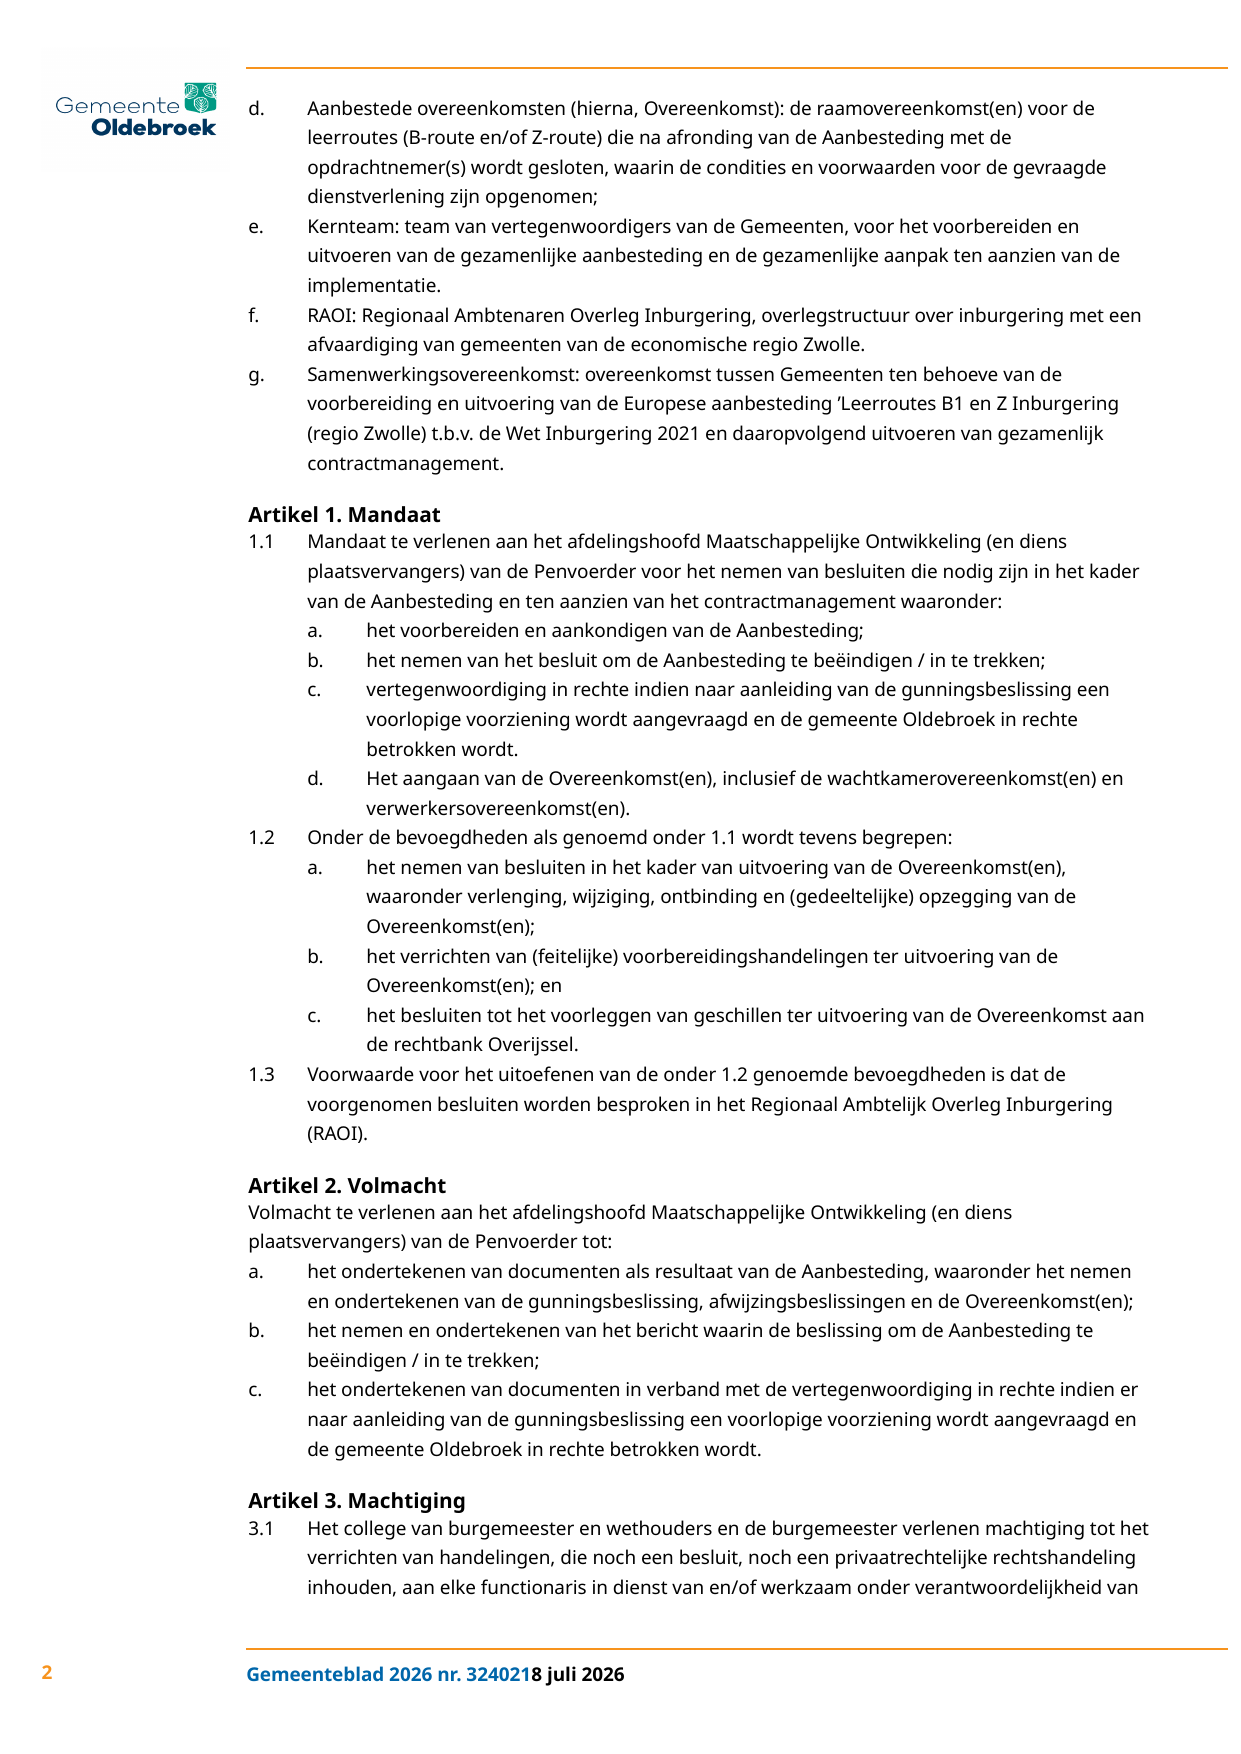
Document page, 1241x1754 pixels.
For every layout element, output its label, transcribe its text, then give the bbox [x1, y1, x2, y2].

list het ondertekenen van documenten als resultaat van de Aanbesteding, waaronder het nemen en ondertekenen van de gunningsbeslissing, afwijzingsbeslissingen en de Overeenkomst(en); [248, 1258, 1152, 1314]
list vertegenwoordiging in rechte indien naar aanleiding van de gunningsbeslissing een voorlopige voorziening wordt aangevraagd en de gemeente Oldebroek in rechte betrokken wordt. [307, 677, 1152, 761]
list RAOI: Regionaal Ambtenaren Overleg Inburgering, overlegstructuur over inburgering met een afvaardiging van gemeenten van de economische regio Zwolle. [248, 302, 1152, 357]
list Kernteam: team van vertegenwoordigers van de Gemeenten, voor het voorbereiden en uitvoeren van de gezamenlijke aanbesteding en de gezamenlijke aanpak ten aanzien van de implementatie. [248, 213, 1152, 298]
list het besluiten tot het voorleggen van geschillen ter uitvoering van de Overeenkomst aan de rechtbank Overijssel. [307, 1002, 1152, 1057]
text Artikel 2. Volmacht [248, 1171, 1152, 1199]
list het nemen en ondertekenen van het bericht waarin de beslissing om de Aanbesteding te beëindigen / in te trekken; [248, 1317, 1152, 1373]
list Het aangaan van de Overeenkomst(en), inclusief de wachtkamerovereenkomst(en) en verwerkersovereenkomst(en). [307, 765, 1152, 821]
list het voorbereiden en aankondigen van de Aanbesteding; [307, 617, 1152, 643]
list Onder de bevoegdheden als genoemd onder 1.1 wordt tevens begrepen: [248, 824, 1152, 850]
list het verrichten van (feitelijke) voorbereidingshandelingen ter uitvoering van de Overeenkomst(en); en [307, 943, 1152, 998]
list Voorwaarde voor het uitoefenen van de onder 1.2 genoemde bevoegdheden is dat de voorgenomen besluiten worden besproken in het Regionaal Ambtelijk Overleg Inburgering (RAOI). [248, 1061, 1152, 1146]
list Aanbestede overeenkomsten (hierna, Overeenkomst): de raamovereenkomst(en) voor de leerroutes (B-route en/of Z-route) die na afronding van de Aanbesteding met de opdrachtnemer(s) wordt gesloten, waarin de condities en voorwaarden voor de gevraagde dienstverlening zijn opgenomen; [248, 95, 1152, 209]
text Artikel 1. Mandaat [248, 500, 1152, 529]
list Mandaat te verlenen aan het afdelingshoofd Maatschappelijke Ontwikkeling (en diens plaatsvervangers) van de Penvoerder voor het nemen van besluiten die nodig zijn in het kader van de Aanbesteding en ten aanzien van het contractmanagement waaronder: [248, 529, 1152, 613]
text Volmacht te verlenen aan het afdelingshoofd Maatschappelijke Ontwikkeling (en diens plaatsvervangers) van de Penvoerder tot: [248, 1199, 1152, 1254]
list Samenwerkingsovereenkomst: overeenkomst tussen Gemeenten ten behoeve van de voorbereiding en uitvoering van de Europese aanbesteding ’Leerroutes B1 en Z Inburgering (regio Zwolle) t.b.v. de Wet Inburgering 2021 en daaropvolgend uitvoeren van gezamenlijk contractmanagement. [248, 361, 1152, 476]
picture [41, 47, 231, 172]
list het nemen van het besluit om de Aanbesteding te beëindigen / in te trekken; [307, 647, 1152, 673]
list Het college van burgemeester en wethouders en de burgemeester verlenen machtiging tot het verrichten van handelingen, die noch een besluit, noch een privaatrechtelijke rechtshandeling inhouden, aan elke functionaris in dienst van en/of werkzaam onder verantwoordelijkheid van [248, 1515, 1152, 1599]
list het nemen van besluiten in het kader van uitvoering van de Overeenkomst(en), waaronder verlenging, wijziging, ontbinding en (gedeeltelijke) opzegging van de Overeenkomst(en); [307, 854, 1152, 939]
list het ondertekenen van documenten in verband met de vertegenwoordiging in rechte indien er naar aanleiding van de gunningsbeslissing een voorlopige voorziening wordt aangevraagd en de gemeente Oldebroek in rechte betrokken wordt. [248, 1377, 1152, 1462]
text Artikel 3. Machtiging [248, 1486, 1152, 1515]
